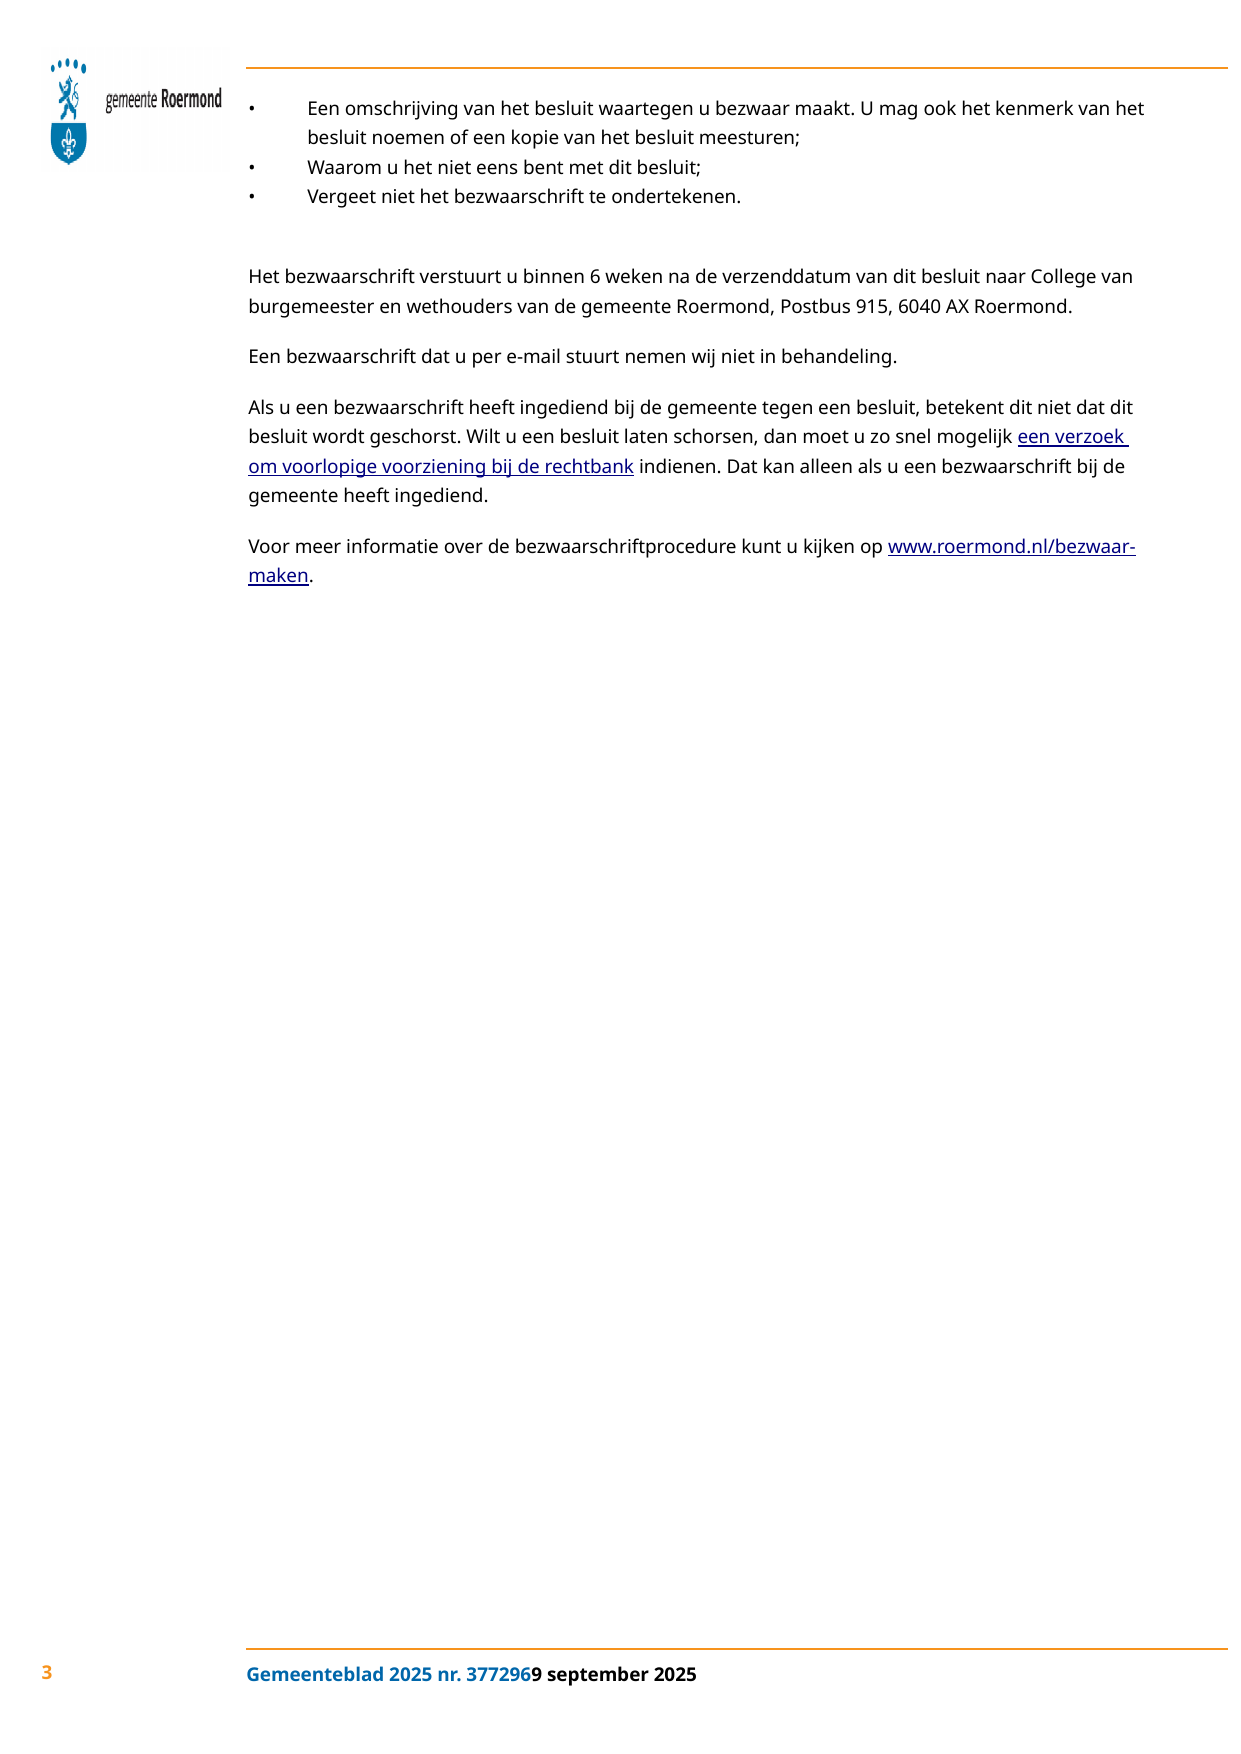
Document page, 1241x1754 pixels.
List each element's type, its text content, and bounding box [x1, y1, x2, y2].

list Een omschrijving van het besluit waartegen u bezwaar maakt. U mag ook het kenmerk van het besluit noemen of een kopie van het besluit meesturen; [248, 95, 1152, 150]
picture [41, 47, 231, 172]
text Een bezwaarschrift dat u per e-mail stuurt nemen wij niet in behandeling. [248, 343, 1152, 369]
text Voor meer informatie over de bezwaarschriftprocedure kunt u kijken op www.roermond.nl/bezwaar-maken. [248, 533, 1152, 588]
list Vergeet niet het bezwaarschrift te ondertekenen. [248, 183, 1152, 209]
text Het bezwaarschrift verstuurt u binnen 6 weken na de verzenddatum van dit besluit naar College van burgemeester en wethouders van de gemeente Roermond, Postbus 915, 6040 AX Roermond. [248, 263, 1152, 319]
text Als u een bezwaarschrift heeft ingediend bij de gemeente tegen een besluit, betekent dit niet dat dit besluit wordt geschorst. Wilt u een besluit laten schorsen, dan moet u zo snel mogelijk een verzoek om voorlopige voorziening bij de rechtbank indienen. Dat kan alleen als u een bezwaarschrift bij de gemeente heeft ingediend. [248, 394, 1152, 508]
list Waarom u het niet eens bent met dit besluit; [248, 154, 1152, 180]
